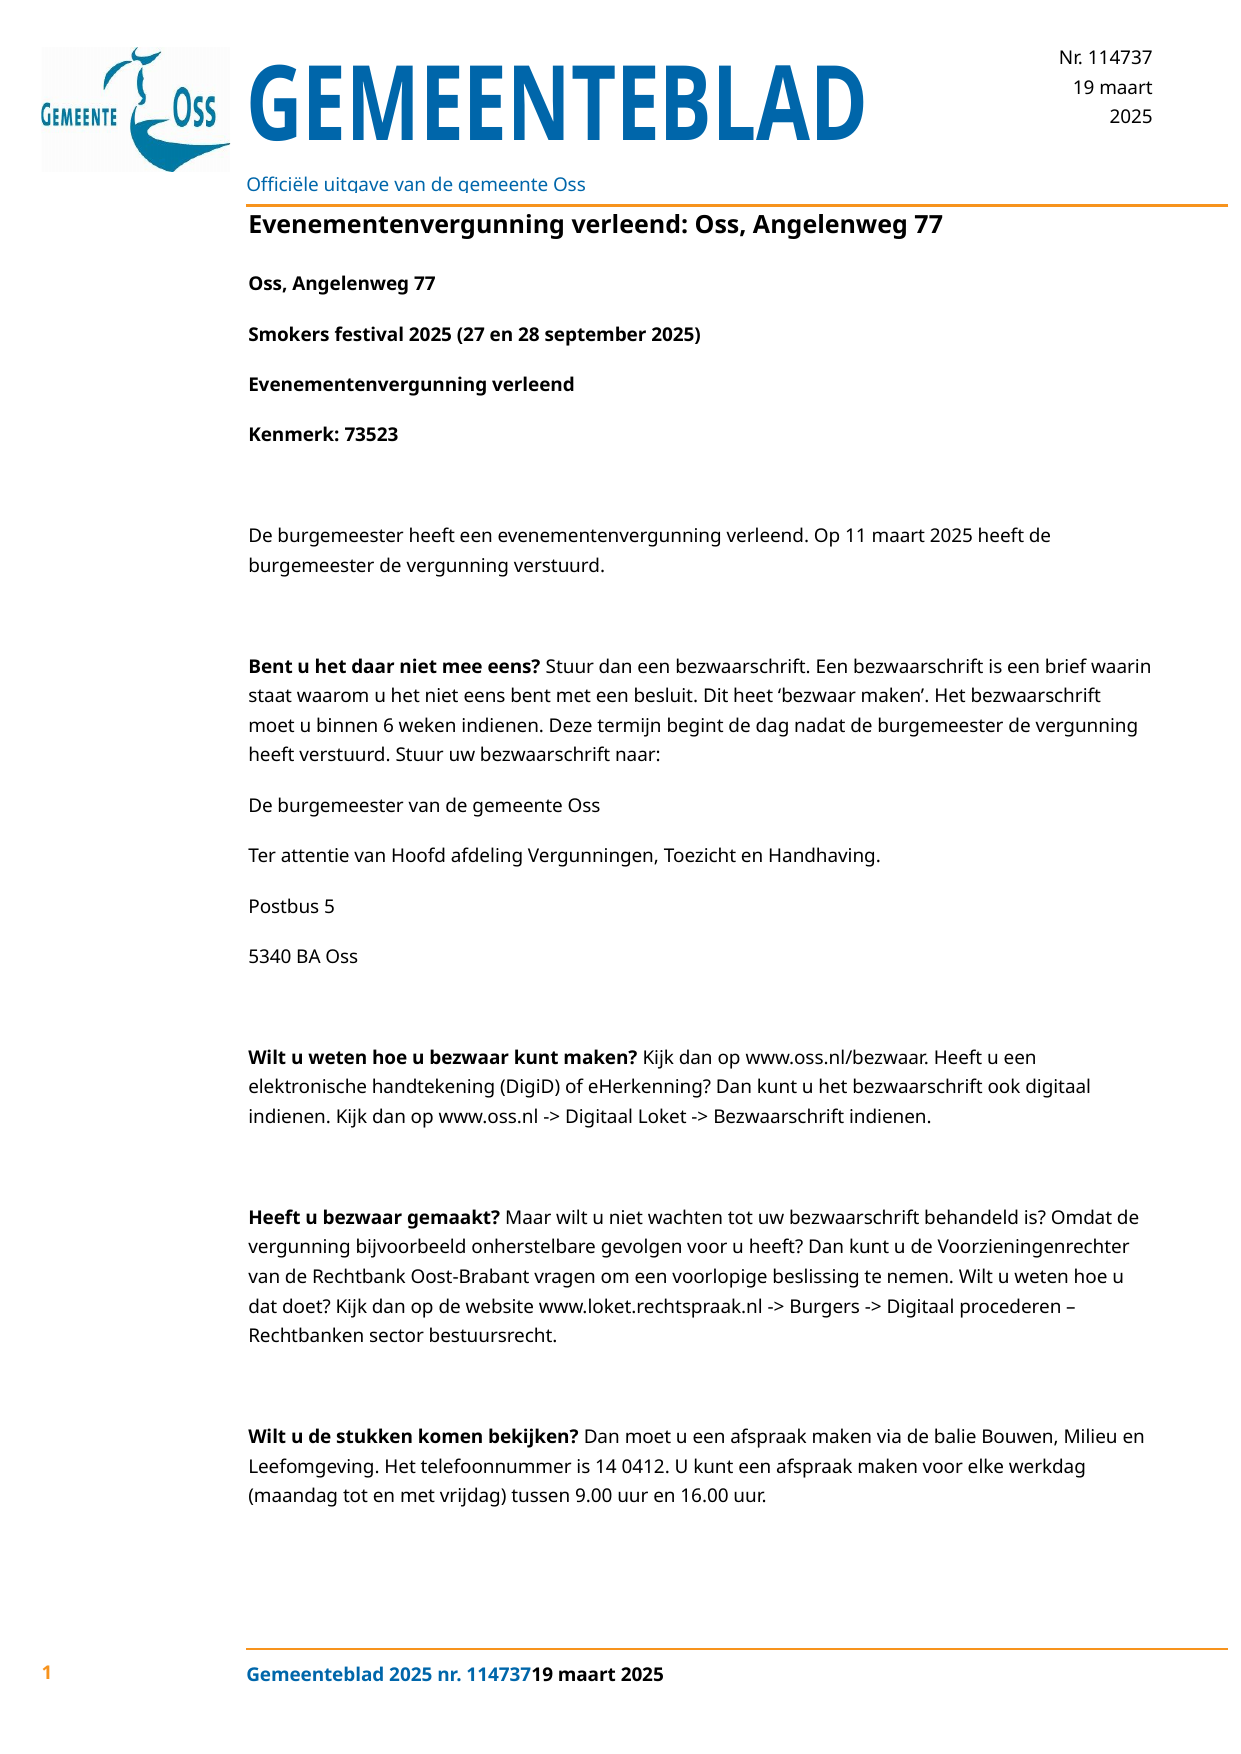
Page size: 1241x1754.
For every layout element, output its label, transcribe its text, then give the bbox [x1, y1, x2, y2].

text 5340 BA Oss [248, 943, 1152, 969]
text Bent u het daar niet mee eens? Stuur dan een bezwaarschrift. Een bezwaarschrift is een brief waarin staat waarom u het niet eens bent met een besluit. Dit heet ‘bezwaar maken’. Het bezwaarschrift moet u binnen 6 weken indienen. Deze termijn begint de dag nadat de burgemeester de vergunning heeft verstuurd. Stuur uw bezwaarschrift naar: [248, 653, 1152, 767]
text Postbus 5 [248, 893, 1152, 918]
text Wilt u de stukken komen bekijken? Dan moet u een afspraak maken via de balie Bouwen, Milieu en Leefomgeving. Het telefoonnummer is 14 0412. U kunt een afspraak maken voor elke werkdag (maandag tot en met vrijdag) tussen 9.00 uur en 16.00 uur. [248, 1423, 1152, 1508]
text Oss, Angelenweg 77 [248, 270, 1152, 296]
text Kenmerk: 73523 [248, 422, 1152, 447]
text Heeft u bezwaar gemaakt? Maar wilt u niet wachten tot uw bezwaarschrift behandeld is? Omdat de vergunning bijvoorbeeld onherstelbare gevolgen voor u heeft? Dan kunt u de Voorzieningenrechter van de Rechtbank Oost-Brabant vragen om een voorlopige beslissing te nemen. Wilt u weten hoe u dat doet? Kijk dan op de website www.loket.rechtspraak.nl -> Burgers -> Digitaal procederen – Rechtbanken sector bestuursrecht. [248, 1204, 1152, 1348]
text Smokers festival 2025 (27 en 28 september 2025) [248, 321, 1152, 346]
text Evenementenvergunning verleend: Oss, Angelenweg 77 [248, 207, 1152, 241]
picture [41, 47, 231, 172]
text Evenementenvergunning verleend [248, 371, 1152, 397]
text De burgemeester van de gemeente Oss [248, 792, 1152, 818]
text Wilt u weten hoe u bezwaar kunt maken? Kijk dan op www.oss.nl/bezwaar. Heeft u een elektronische handtekening (DigiD) of eHerkenning? Dan kunt u het bezwaarschrift ook digitaal indienen. Kijk dan op www.oss.nl -> Digitaal Loket -> Bezwaarschrift indienen. [248, 1044, 1152, 1129]
text Ter attentie van Hoofd afdeling Vergunningen, Toezicht en Handhaving. [248, 842, 1152, 868]
text De burgemeester heeft een evenementenvergunning verleend. Op 11 maart 2025 heeft de burgemeester de vergunning verstuurd. [248, 522, 1152, 578]
